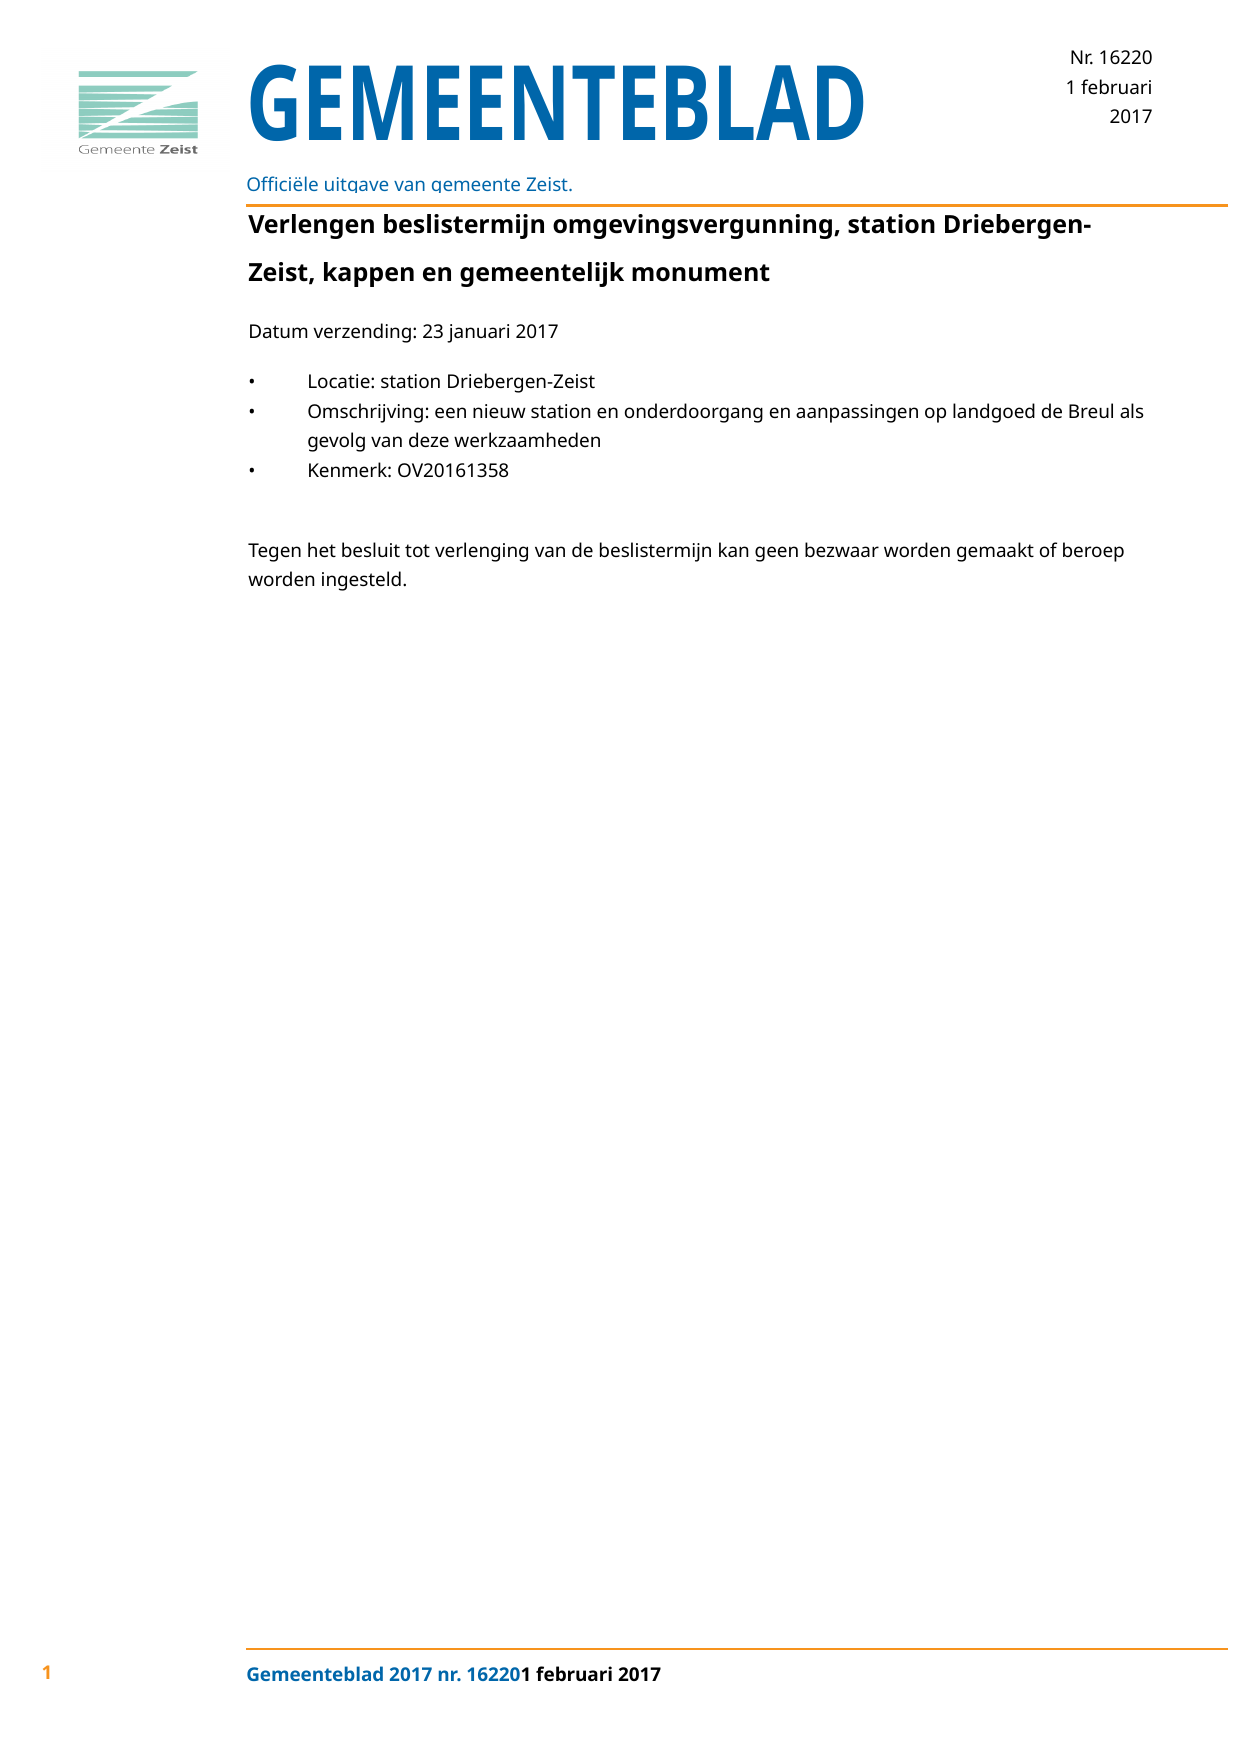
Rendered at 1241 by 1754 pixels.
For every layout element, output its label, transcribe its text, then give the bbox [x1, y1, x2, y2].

list Kenmerk: OV20161358 [248, 457, 1152, 483]
list Omschrijving: een nieuw station en onderdoorgang en aanpassingen op landgoed de Breul als gevolg van deze werkzaamheden [248, 398, 1152, 453]
text Verlengen beslistermijn omgevingsvergunning, station Driebergen-Zeist, kappen en gemeentelijk monument [248, 207, 1152, 288]
text Datum verzending: 23 januari 2017 [248, 318, 1152, 344]
list Locatie: station Driebergen-Zeist [248, 368, 1152, 394]
picture [41, 47, 231, 172]
text Tegen het besluit tot verlenging van de beslistermijn kan geen bezwaar worden gemaakt of beroep worden ingesteld. [248, 537, 1152, 592]
